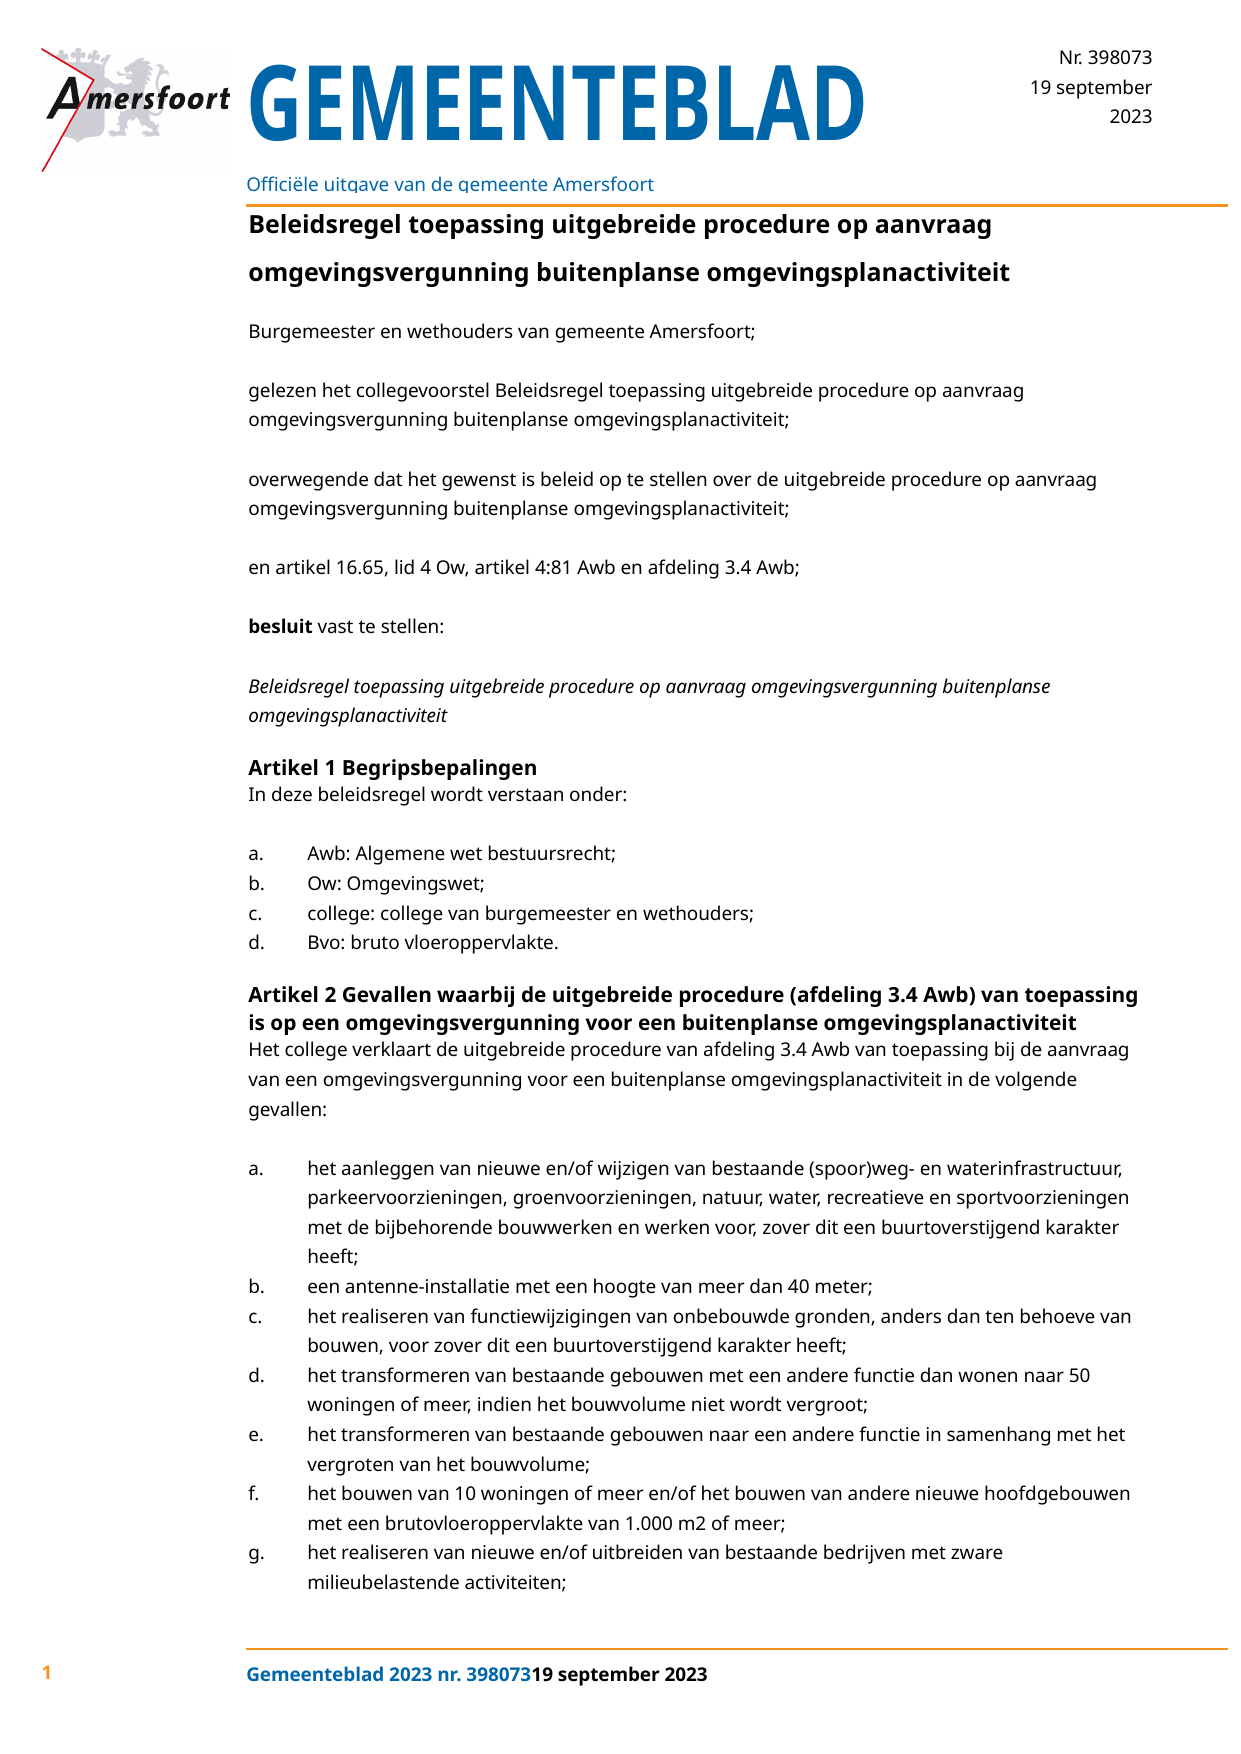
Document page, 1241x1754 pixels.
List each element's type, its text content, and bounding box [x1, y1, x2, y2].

text In deze beleidsregel wordt verstaan onder: [248, 781, 1152, 807]
list het transformeren van bestaande gebouwen met een andere functie dan wonen naar 50 woningen of meer, indien het bouwvolume niet wordt vergroot; [248, 1362, 1152, 1417]
picture [41, 47, 231, 172]
list het aanleggen van nieuwe en/of wijzigen van bestaande (spoor)weg- en waterinfrastructuur, parkeervoorzieningen, groenvoorzieningen, natuur, water, recreatieve en sportvoorzieningen met de bijbehorende bouwwerken en werken voor, zover dit een buurtoverstijgend karakter heeft; [248, 1155, 1152, 1269]
text Beleidsregel toepassing uitgebreide procedure op aanvraag omgevingsvergunning buitenplanse omgevingsplanactiviteit [248, 673, 1152, 728]
text Artikel 2 Gevallen waarbij de uitgebreide procedure (afdeling 3.4 Awb) van toepassing is op een omgevingsvergunning voor een buitenplanse omgevingsplanactiviteit [248, 980, 1152, 1037]
list Awb: Algemene wet bestuursrecht; [248, 841, 1152, 866]
text Burgemeester en wethouders van gemeente Amersfoort; [248, 318, 1152, 344]
text en artikel 16.65, lid 4 Ow, artikel 4:81 Awb en afdeling 3.4 Awb; [248, 554, 1152, 580]
list een antenne-installatie met een hoogte van meer dan 40 meter; [248, 1273, 1152, 1299]
list college: college van burgemeester en wethouders; [248, 900, 1152, 925]
text Beleidsregel toepassing uitgebreide procedure op aanvraag omgevingsvergunning buitenplanse omgevingsplanactiviteit [248, 207, 1152, 288]
list Ow: Omgevingswet; [248, 870, 1152, 896]
text overwegende dat het gewenst is beleid op te stellen over de uitgebreide procedure op aanvraag omgevingsvergunning buitenplanse omgevingsplanactiviteit; [248, 466, 1152, 521]
list het bouwen van 10 woningen of meer en/of het bouwen van andere nieuwe hoofdgebouwen met een brutovloeroppervlakte van 1.000 m2 of meer; [248, 1480, 1152, 1536]
list het realiseren van functiewijzigingen van onbebouwde gronden, anders dan ten behoeve van bouwen, voor zover dit een buurtoverstijgend karakter heeft; [248, 1303, 1152, 1358]
list het transformeren van bestaande gebouwen naar een andere functie in samenhang met het vergroten van het bouwvolume; [248, 1421, 1152, 1476]
text besluit vast te stellen: [248, 614, 1152, 639]
text Het college verklaart de uitgebreide procedure van afdeling 3.4 Awb van toepassing bij de aanvraag van een omgevingsvergunning voor een buitenplanse omgevingsplanactiviteit in de volgende gevallen: [248, 1037, 1152, 1121]
list Bvo: bruto vloeroppervlakte. [248, 929, 1152, 955]
list het realiseren van nieuwe en/of uitbreiden van bestaande bedrijven met zware milieubelastende activiteiten; [248, 1539, 1152, 1595]
text Artikel 1 Begripsbepalingen [248, 753, 1152, 781]
text gelezen het collegevoorstel Beleidsregel toepassing uitgebreide procedure op aanvraag omgevingsvergunning buitenplanse omgevingsplanactiviteit; [248, 377, 1152, 432]
